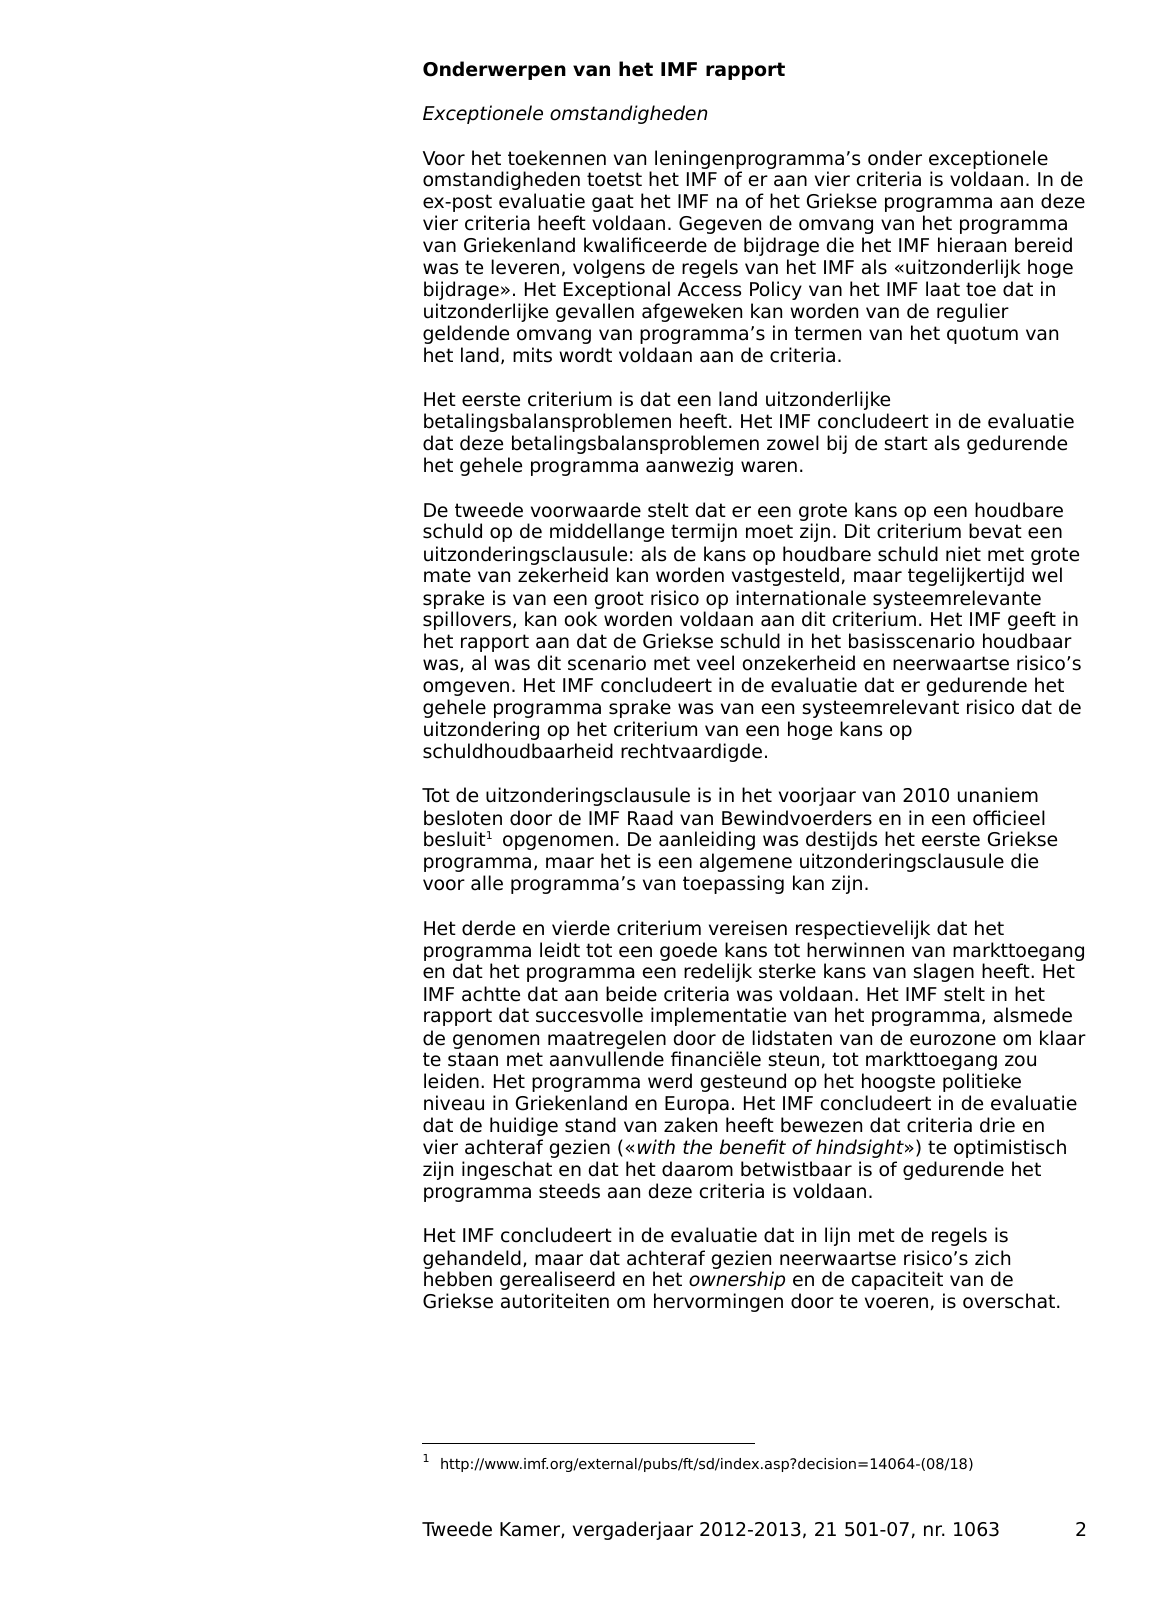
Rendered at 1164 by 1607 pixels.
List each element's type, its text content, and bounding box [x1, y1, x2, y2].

subtitle Onderwerpen van het IMF rapport [422, 59, 1087, 81]
text Het derde en vierde criterium vereisen respectievelijk dat het programma leidt tot een goede kans tot herwinnen van markttoegang en dat het programma een redelijk sterke kans van slagen heeft. Het IMF achtte dat aan beide criteria was voldaan. Het IMF stelt in het rapport dat succesvolle implementatie van het programma, alsmede de genomen maatregelen door de lidstaten van de eurozone om klaar te staan met aanvullende financiële steun, tot markttoegang zou leiden. Het programma werd gesteund op het hoogste politieke niveau in Griekenland en Europa. Het IMF concludeert in de evaluatie dat de huidige stand van zaken heeft bewezen dat criteria drie en vier achteraf gezien («with the benefit of hindsight») te optimistisch zijn ingeschat en dat het daarom betwistbaar is of gedurende het programma steeds aan deze criteria is voldaan. [422, 917, 1087, 1203]
text Voor het toekennen van leningenprogramma’s onder exceptionele omstandigheden toetst het IMF of er aan vier criteria is voldaan. In de ex-post evaluatie gaat het IMF na of het Griekse programma aan deze vier criteria heeft voldaan. Gegeven de omvang van het programma van Griekenland kwalificeerde de bijdrage die het IMF hieraan bereid was te leveren, volgens de regels van het IMF als «uitzonderlijk hoge bijdrage». Het Exceptional Access Policy van het IMF laat toe dat in uitzonderlijke gevallen afgeweken kan worden van de regulier geldende omvang van programma’s in termen van het quotum van het land, mits wordt voldaan aan de criteria. [422, 147, 1087, 367]
text Tot de uitzonderingsclausule is in het voorjaar van 2010 unaniem besloten door de IMF Raad van Bewindvoerders en in een officieel besluit opgenomen. De aanleiding was destijds het eerste Griekse programma, maar het is een algemene uitzonderingsclausule die voor alle programma’s van toepassing kan zijn. [422, 785, 1087, 895]
subtitle Exceptionele omstandigheden [422, 103, 1087, 125]
text De tweede voorwaarde stelt dat er een grote kans op een houdbare schuld op de middellange termijn moet zijn. Dit criterium bevat een uitzonderingsclausule: als de kans op houdbare schuld niet met grote mate van zekerheid kan worden vastgesteld, maar tegelijkertijd wel sprake is van een groot risico op internationale systeemrelevante spillovers, kan ook worden voldaan aan dit criterium. Het IMF geeft in het rapport aan dat de Griekse schuld in het basisscenario houdbaar was, al was dit scenario met veel onzekerheid en neerwaartse risico’s omgeven. Het IMF concludeert in de evaluatie dat er gedurende het gehele programma sprake was van een systeemrelevant risico dat de uitzondering op het criterium van een hoge kans op schuldhoudbaarheid rechtvaardigde. [422, 499, 1087, 763]
text Het IMF concludeert in de evaluatie dat in lijn met de regels is gehandeld, maar dat achteraf gezien neerwaartse risico’s zich hebben gerealiseerd en het ownership en de capaciteit van de Griekse autoriteiten om hervormingen door te voeren, is overschat. [422, 1225, 1087, 1313]
text Het eerste criterium is dat een land uitzonderlijke betalingsbalansproblemen heeft. Het IMF concludeert in de evaluatie dat deze betalingsbalansproblemen zowel bij de start als gedurende het gehele programma aanwezig waren. [422, 389, 1087, 477]
text http://www.imf.org/external/pubs/ft/sd/index.asp?decision=14064-(08/18) [422, 1452, 1087, 1474]
